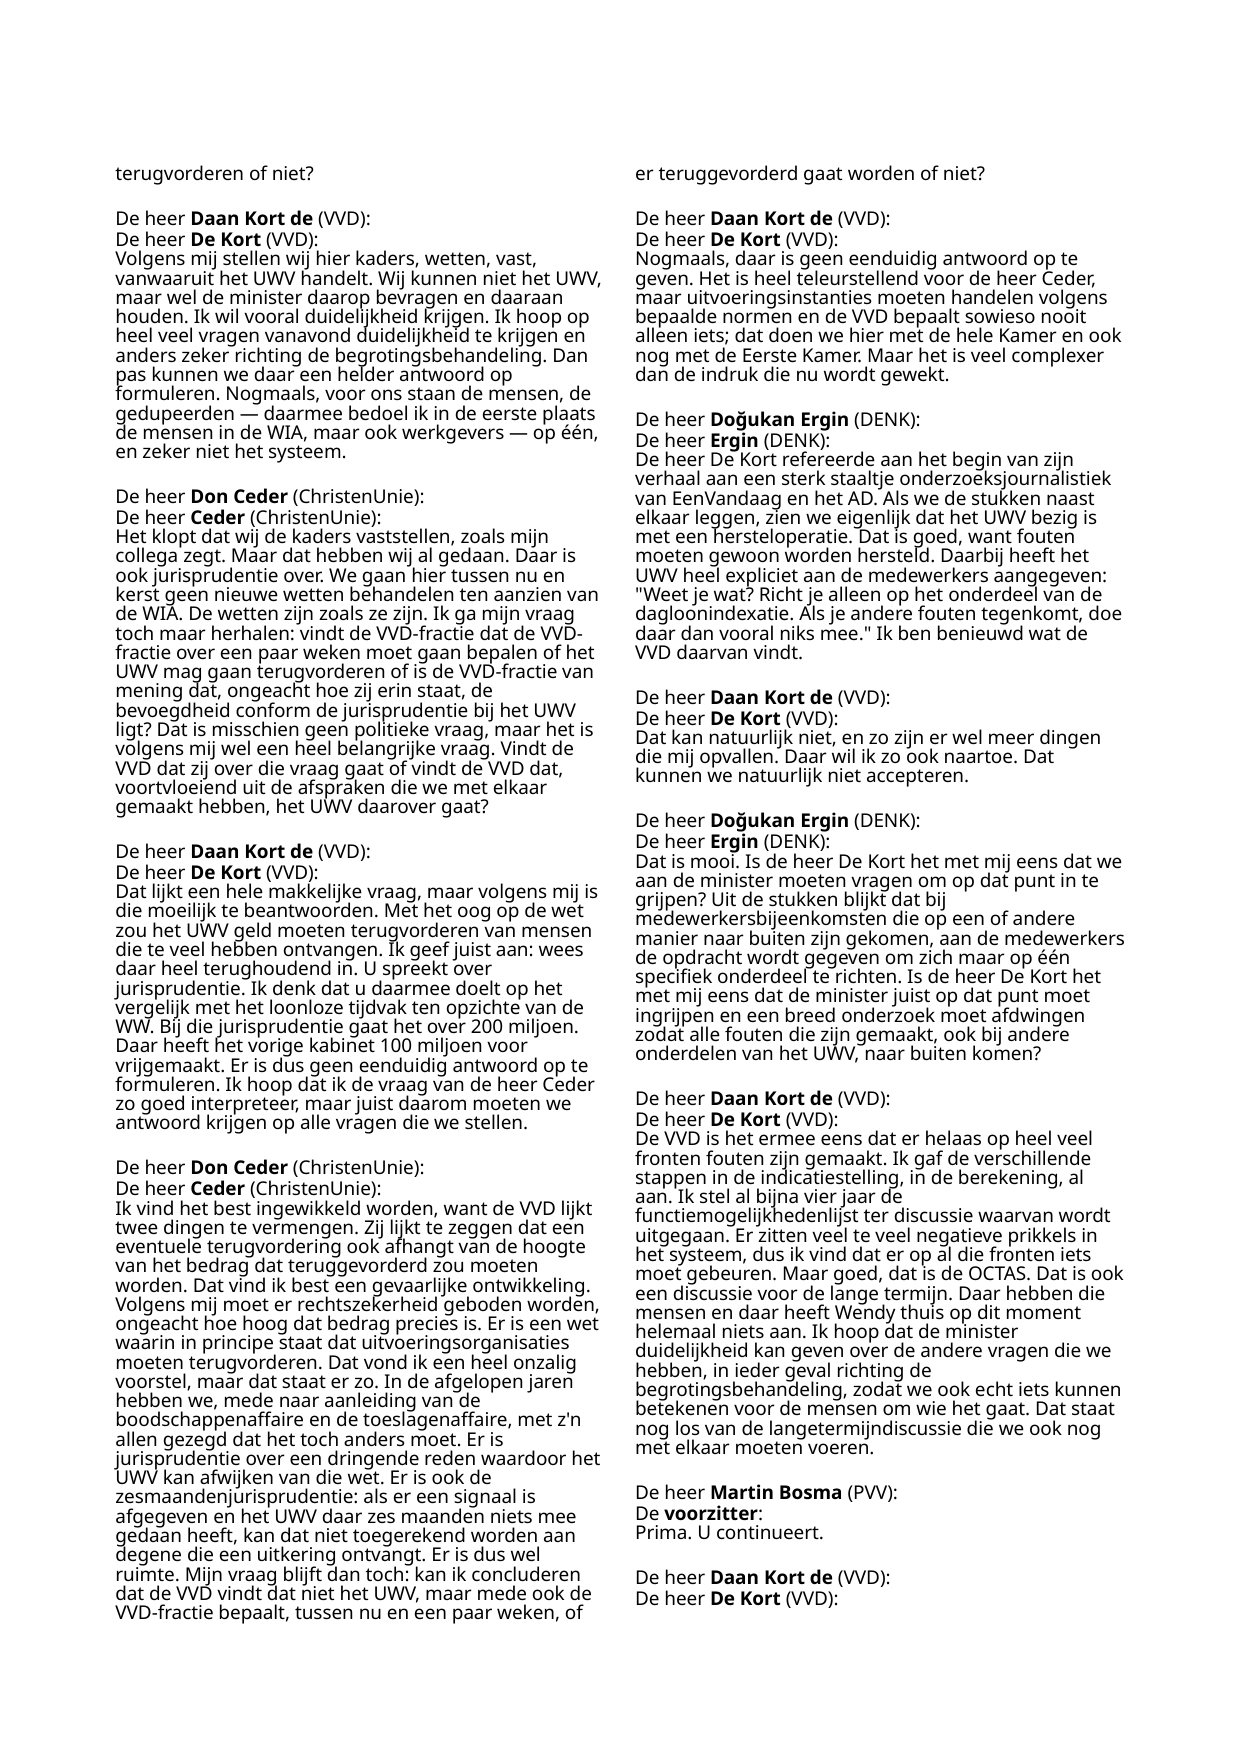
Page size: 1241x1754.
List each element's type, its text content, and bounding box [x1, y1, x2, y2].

text De heer De Kort (VVD): [635, 1111, 1125, 1130]
text De voorzitter: [635, 1504, 1125, 1524]
text De heer Doğukan Ergin (DENK): [635, 808, 1125, 833]
text De heer Doğukan Ergin (DENK): [635, 406, 1125, 432]
text De heer Daan Kort de (VVD): [635, 205, 1125, 231]
text De heer Daan Kort de (VVD): [635, 684, 1125, 710]
text De heer Ceder (ChristenUnie): [115, 509, 605, 528]
text De heer De Kort (VVD): [115, 231, 605, 250]
text er teruggevorderd gaat worden of niet? [635, 165, 1125, 184]
text De heer Daan Kort de (VVD): [115, 205, 605, 231]
text De heer Don Ceder (ChristenUnie): [115, 1154, 605, 1180]
text De heer Martin Bosma (PVV): [635, 1479, 1125, 1504]
text Ik vind het best ingewikkeld worden, want de VVD lijkt twee dingen te vermengen. Zij lijkt te zeggen dat een eventuele terugvordering ook afhangt van de hoogte van het bedrag dat teruggevorderd zou moeten worden. Dat vind ik best een gevaarlijke ontwikkeling. Volgens mij moet er rechtszekerheid geboden worden, ongeacht hoe hoog dat bedrag precies is. Er is een wet waarin in principe staat dat uitvoeringsorganisaties moeten terugvorderen. Dat vond ik een heel onzalig voorstel, maar dat staat er zo. In de afgelopen jaren hebben we, mede naar aanleiding van de boodschappenaffaire en de toeslagenaffaire, met z'n allen gezegd dat het toch anders moet. Er is jurisprudentie over een dringende reden waardoor het UWV kan afwijken van die wet. Er is ook de zesmaandenjurisprudentie: als er een signaal is afgegeven en het UWV daar zes maanden niets mee gedaan heeft, kan dat niet toegerekend worden aan degene die een uitkering ontvangt. Er is dus wel ruimte. Mijn vraag blijft dan toch: kan ik concluderen dat de VVD vindt dat niet het UWV, maar mede ook de VVD-fractie bepaalt, tussen nu en een paar weken, of [115, 1199, 605, 1623]
text De heer Daan Kort de (VVD): [635, 1085, 1125, 1111]
text De heer Ergin (DENK): [635, 432, 1125, 451]
text Dat lijkt een hele makkelijke vraag, maar volgens mij is die moeilijk te beantwoorden. Met het oog op de wet zou het UWV geld moeten terugvorderen van mensen die te veel hebben ontvangen. Ik geef juist aan: wees daar heel terughoudend in. U spreekt over jurisprudentie. Ik denk dat u daarmee doelt op het vergelijk met het loonloze tijdvak ten opzichte van de WW. Bij die jurisprudentie gaat het over 200 miljoen. Daar heeft het vorige kabinet 100 miljoen voor vrijgemaakt. Er is dus geen eenduidig antwoord op te formuleren. Ik hoop dat ik de vraag van de heer Ceder zo goed interpreteer, maar juist daarom moeten we antwoord krijgen op alle vragen die we stellen. [115, 883, 605, 1134]
text De heer De Kort refereerde aan het begin van zijn verhaal aan een sterk staaltje onderzoeksjournalistiek van EenVandaag en het AD. Als we de stukken naast elkaar leggen, zien we eigenlijk dat het UWV bezig is met een hersteloperatie. Dat is goed, want fouten moeten gewoon worden hersteld. Daarbij heeft het UWV heel expliciet aan de medewerkers aangegeven: "Weet je wat? Richt je alleen op het onderdeel van de dagloonindexatie. Als je andere fouten tegenkomt, doe daar dan vooral niks mee." Ik ben benieuwd wat de VVD daarvan vindt. [635, 451, 1125, 663]
text Het klopt dat wij de kaders vaststellen, zoals mijn collega zegt. Maar dat hebben wij al gedaan. Daar is ook jurisprudentie over. We gaan hier tussen nu en kerst geen nieuwe wetten behandelen ten aanzien van de WIA. De wetten zijn zoals ze zijn. Ik ga mijn vraag toch maar herhalen: vindt de VVD-fractie dat de VVD-fractie over een paar weken moet gaan bepalen of het UWV mag gaan terugvorderen of is de VVD-fractie van mening dat, ongeacht hoe zij erin staat, de bevoegdheid conform de jurisprudentie bij het UWV ligt? Dat is misschien geen politieke vraag, maar het is volgens mij wel een heel belangrijke vraag. Vindt de VVD dat zij over die vraag gaat of vindt de VVD dat, voortvloeiend uit de afspraken die we met elkaar gemaakt hebben, het UWV daarover gaat? [115, 528, 605, 817]
text Dat is mooi. Is de heer De Kort het met mij eens dat we aan de minister moeten vragen om op dat punt in te grijpen? Uit de stukken blijkt dat bij medewerkersbijeenkomsten die op een of andere manier naar buiten zijn gekomen, aan de medewerkers de opdracht wordt gegeven om zich maar op één specifiek onderdeel te richten. Is de heer De Kort het met mij eens dat de minister juist op dat punt moet ingrijpen en een breed onderzoek moet afdwingen zodat alle fouten die zijn gemaakt, ook bij andere onderdelen van het UWV, naar buiten komen? [635, 853, 1125, 1064]
text De heer De Kort (VVD): [635, 710, 1125, 729]
text De heer Ceder (ChristenUnie): [115, 1180, 605, 1199]
text Prima. U continueert. [635, 1524, 1125, 1543]
text De heer Daan Kort de (VVD): [635, 1564, 1125, 1590]
text De heer De Kort (VVD): [635, 1590, 1125, 1609]
text De heer Ergin (DENK): [635, 833, 1125, 853]
text De VVD is het ermee eens dat er helaas op heel veel fronten fouten zijn gemaakt. Ik gaf de verschillende stappen in de indicatiestelling, in de berekening, al aan. Ik stel al bijna vier jaar de functiemogelijkhedenlijst ter discussie waarvan wordt uitgegaan. Er zitten veel te veel negatieve prikkels in het systeem, dus ik vind dat er op al die fronten iets moet gebeuren. Maar goed, dat is de OCTAS. Dat is ook een discussie voor de lange termijn. Daar hebben die mensen en daar heeft Wendy thuis op dit moment helemaal niets aan. Ik hoop dat de minister duidelijkheid kan geven over de andere vragen die we hebben, in ieder geval richting de begrotingsbehandeling, zodat we ook echt iets kunnen betekenen voor de mensen om wie het gaat. Dat staat nog los van de langetermijndiscussie die we ook nog met elkaar moeten voeren. [635, 1130, 1125, 1458]
text De heer Daan Kort de (VVD): [115, 838, 605, 864]
text De heer De Kort (VVD): [115, 864, 605, 883]
text Nogmaals, daar is geen eenduidig antwoord op te geven. Het is heel teleurstellend voor de heer Ceder, maar uitvoeringsinstanties moeten handelen volgens bepaalde normen en de VVD bepaalt sowieso nooit alleen iets; dat doen we hier met de hele Kamer en ook nog met de Eerste Kamer. Maar het is veel complexer dan de indruk die nu wordt gewekt. [635, 250, 1125, 385]
text Dat kan natuurlijk niet, en zo zijn er wel meer dingen die mij opvallen. Daar wil ik zo ook naartoe. Dat kunnen we natuurlijk niet accepteren. [635, 729, 1125, 787]
text Volgens mij stellen wij hier kaders, wetten, vast, vanwaaruit het UWV handelt. Wij kunnen niet het UWV, maar wel de minister daarop bevragen en daaraan houden. Ik wil vooral duidelijkheid krijgen. Ik hoop op heel veel vragen vanavond duidelijkheid te krijgen en anders zeker richting de begrotingsbehandeling. Dan pas kunnen we daar een helder antwoord op formuleren. Nogmaals, voor ons staan de mensen, de gedupeerden — daarmee bedoel ik in de eerste plaats de mensen in de WIA, maar ook werkgevers — op één, en zeker niet het systeem. [115, 250, 605, 462]
text De heer De Kort (VVD): [635, 231, 1125, 250]
text terugvorderen of niet? [115, 165, 605, 184]
text De heer Don Ceder (ChristenUnie): [115, 483, 605, 509]
